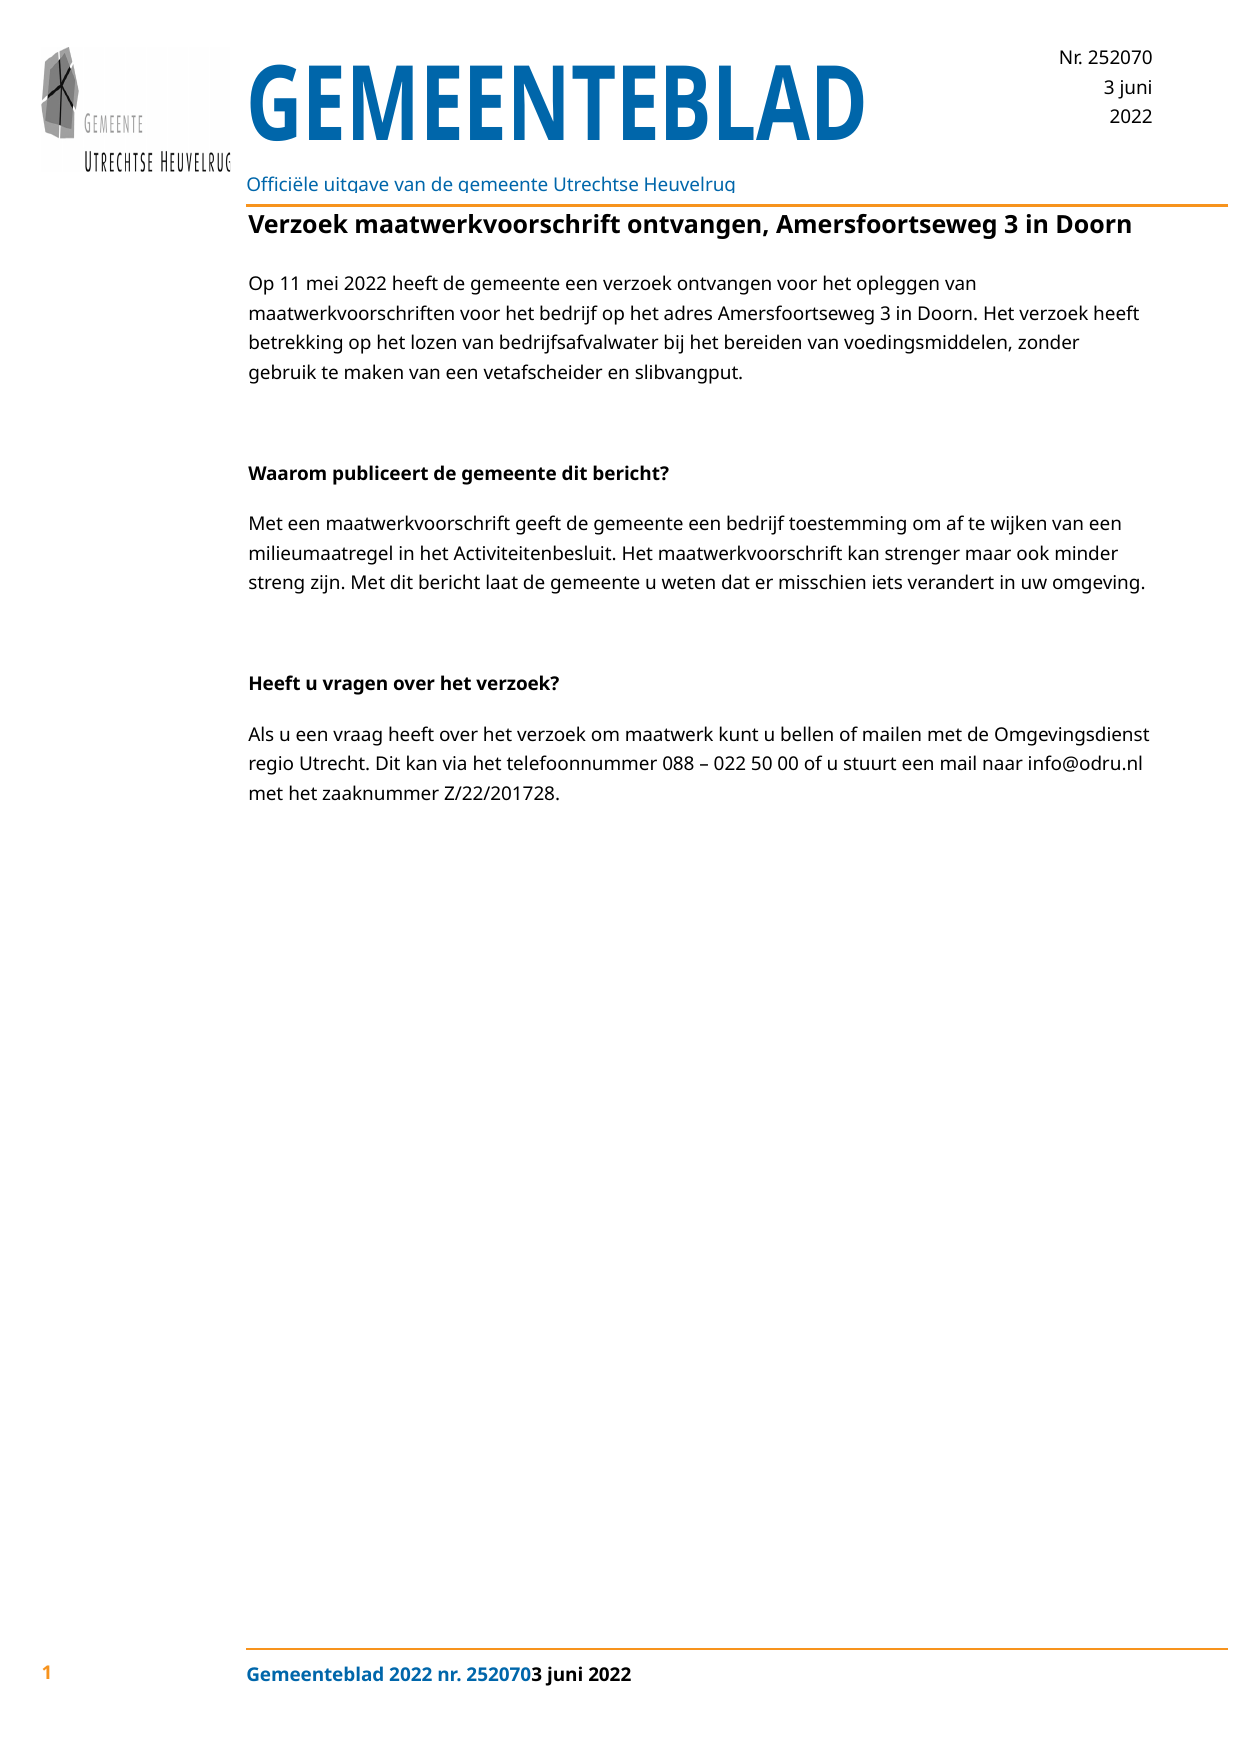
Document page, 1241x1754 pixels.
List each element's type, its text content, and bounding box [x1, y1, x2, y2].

text Waarom publiceert de gemeente dit bericht? [248, 460, 1152, 486]
picture [41, 47, 231, 172]
text Verzoek maatwerkvoorschrift ontvangen, Amersfoortseweg 3 in Doorn [248, 207, 1152, 241]
text Als u een vraag heeft over het verzoek om maatwerk kunt u bellen of mailen met de Omgevingsdienst regio Utrecht. Dit kan via het telefoonnummer 088 – 022 50 00 of u stuurt een mail naar info@odru.nl met het zaaknummer Z/22/201728. [248, 721, 1152, 806]
text Met een maatwerkvoorschrift geeft de gemeente een bedrijf toestemming om af te wijken van een milieumaatregel in het Activiteitenbesluit. Het maatwerkvoorschrift kan strenger maar ook minder streng zijn. Met dit bericht laat de gemeente u weten dat er misschien iets verandert in uw omgeving. [248, 510, 1152, 595]
text Heeft u vragen over het verzoek? [248, 670, 1152, 696]
text Op 11 mei 2022 heeft de gemeente een verzoek ontvangen voor het opleggen van maatwerkvoorschriften voor het bedrijf op het adres Amersfoortseweg 3 in Doorn. Het verzoek heeft betrekking op het lozen van bedrijfsafvalwater bij het bereiden van voedingsmiddelen, zonder gebruik te maken van een vetafscheider en slibvangput. [248, 270, 1152, 385]
